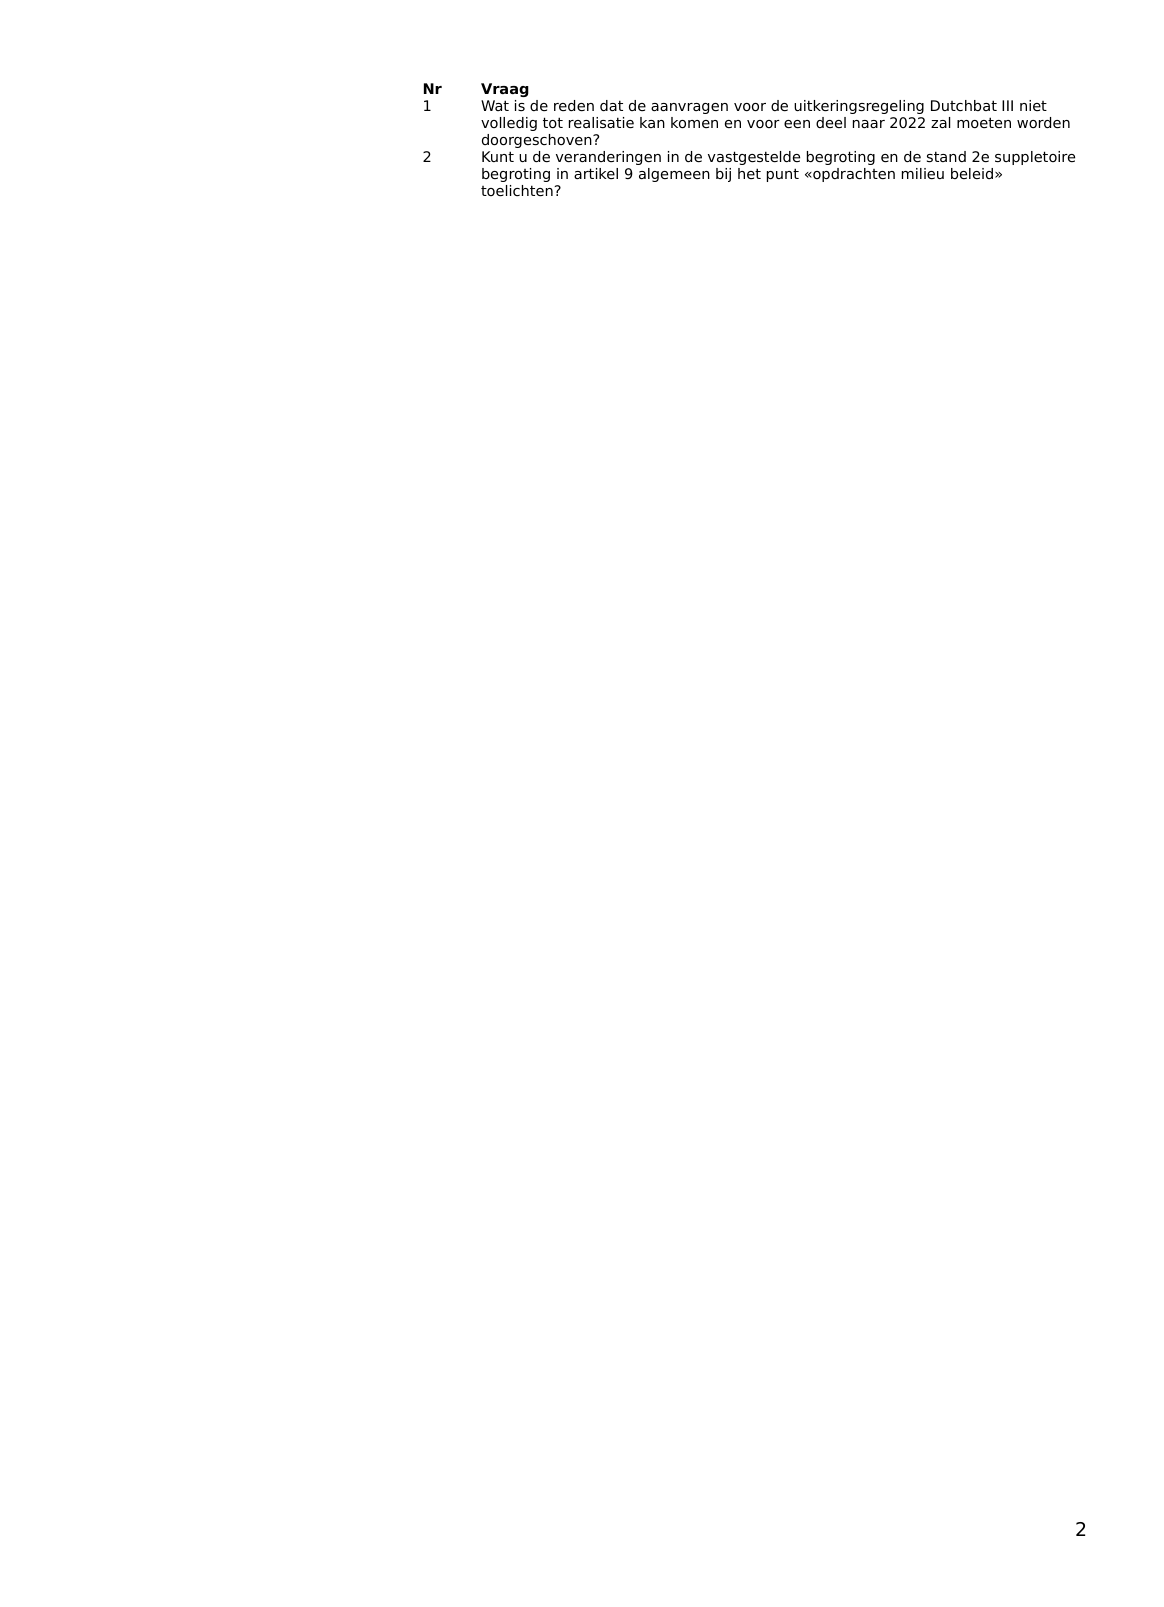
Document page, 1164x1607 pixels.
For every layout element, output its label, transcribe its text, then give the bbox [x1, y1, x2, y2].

table_cell 1 [422, 98, 475, 149]
table_cell 2 [422, 149, 475, 200]
table_header Nr [422, 81, 475, 98]
table_cell Kunt u de veranderingen in de vastgestelde begroting en de stand 2e suppletoire begroting in artikel 9 algemeen bij het punt «opdrachten milieu beleid» toelichten? [475, 149, 1087, 200]
table_header Vraag [475, 81, 1087, 98]
table_cell Wat is de reden dat de aanvragen voor de uitkeringsregeling Dutchbat III niet volledig tot realisatie kan komen en voor een deel naar 2022 zal moeten worden doorgeschoven? [475, 98, 1087, 149]
